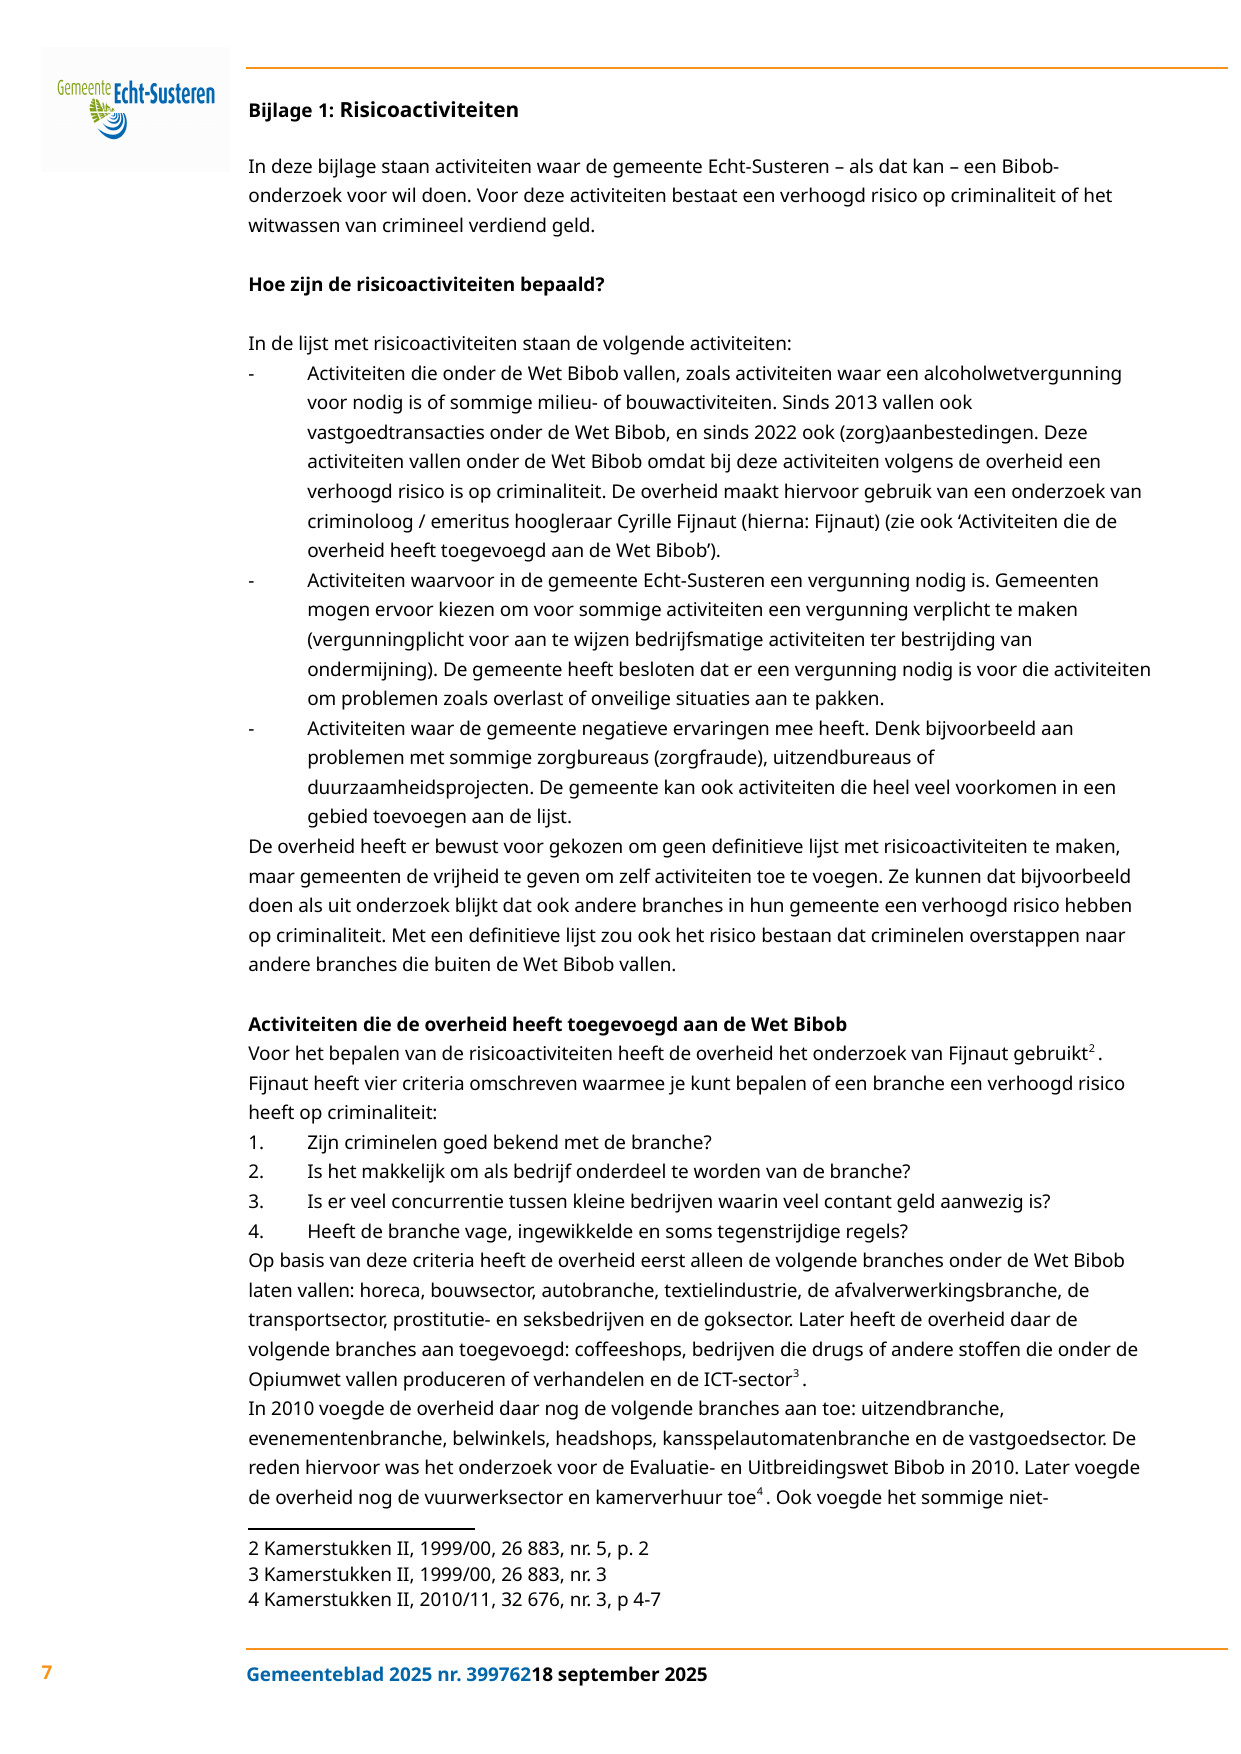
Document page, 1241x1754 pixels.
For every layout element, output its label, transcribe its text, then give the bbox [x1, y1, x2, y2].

list Is het makkelijk om als bedrijf onderdeel te worden van de branche? [248, 1159, 1152, 1184]
text In 2010 voegde de overheid daar nog de volgende branches aan toe: uitzendbranche, evenementenbranche, belwinkels, headshops, kansspelautomatenbranche en de vastgoedsector. De reden hiervoor was het onderzoek voor de Evaluatie- en Uitbreidingswet Bibob in 2010. Later voegde de overheid nog de vuurwerksector en kamerverhuur toe. Ook voegde het sommige niet- [248, 1395, 1152, 1510]
text De overheid heeft er bewust voor gekozen om geen definitieve lijst met risicoactiviteiten te maken, maar gemeenten de vrijheid te geven om zelf activiteiten toe te voegen. Ze kunnen dat bijvoorbeeld doen als uit onderzoek blijkt dat ook andere branches in hun gemeente een verhoogd risico hebben op criminaliteit. Met een definitieve lijst zou ook het risico bestaan dat criminelen overstappen naar andere branches die buiten de Wet Bibob vallen. [248, 833, 1152, 977]
text Voor het bepalen van de risicoactiviteiten heeft de overheid het onderzoek van Fijnaut gebruikt. Fijnaut heeft vier criteria omschreven waarmee je kunt bepalen of een branche een verhoogd risico heeft op criminaliteit: [248, 1040, 1152, 1125]
text Kamerstukken II, 1999/00, 26 883, nr. 3 [248, 1561, 1152, 1586]
list Activiteiten waar de gemeente negatieve ervaringen mee heeft. Denk bijvoorbeeld aan problemen met sommige zorgbureaus (zorgfraude), uitzendbureaus of duurzaamheidsprojecten. De gemeente kan ook activiteiten die heel veel voorkomen in een gebied toevoegen aan de lijst. [248, 715, 1152, 829]
list Activiteiten die onder de Wet Bibob vallen, zoals activiteiten waar een alcoholwetvergunning voor nodig is of sommige milieu- of bouwactiviteiten. Sinds 2013 vallen ook vastgoedtransacties onder de Wet Bibob, en sinds 2022 ook (zorg)aanbestedingen. Deze activiteiten vallen onder de Wet Bibob omdat bij deze activiteiten volgens de overheid een verhoogd risico is op criminaliteit. De overheid maakt hiervoor gebruik van een onderzoek van criminoloog / emeritus hoogleraar Cyrille Fijnaut (hierna: Fijnaut) (zie ook ‘Activiteiten die de overheid heeft toegevoegd aan de Wet Bibob’). [248, 360, 1152, 563]
text Activiteiten die de overheid heeft toegevoegd aan de Wet Bibob [248, 1011, 1152, 1037]
text Kamerstukken II, 1999/00, 26 883, nr. 5, p. 2 [248, 1535, 1152, 1561]
picture [41, 47, 231, 172]
text Op basis van deze criteria heeft de overheid eerst alleen de volgende branches onder de Wet Bibob laten vallen: horeca, bouwsector, autobranche, textielindustrie, de afvalverwerkingsbranche, de transportsector, prostitutie- en seksbedrijven en de goksector. Later heeft de overheid daar de volgende branches aan toegevoegd: coffeeshops, bedrijven die drugs of andere stoffen die onder de Opiumwet vallen produceren of verhandelen en de ICT-sector. [248, 1247, 1152, 1392]
text Kamerstukken II, 2010/11, 32 676, nr. 3, p 4-7 [248, 1586, 1152, 1612]
text In deze bijlage staan activiteiten waar de gemeente Echt-Susteren – als dat kan – een Bibob-onderzoek voor wil doen. Voor deze activiteiten bestaat een verhoogd risico op criminaliteit of het witwassen van crimineel verdiend geld. [248, 153, 1152, 238]
text Bijlage 1: Risicoactiviteiten [248, 95, 1152, 123]
list Zijn criminelen goed bekend met de branche? [248, 1129, 1152, 1155]
list Activiteiten waarvoor in de gemeente Echt-Susteren een vergunning nodig is. Gemeenten mogen ervoor kiezen om voor sommige activiteiten een vergunning verplicht te maken (vergunningplicht voor aan te wijzen bedrijfsmatige activiteiten ter bestrijding van ondermijning). De gemeente heeft besloten dat er een vergunning nodig is voor die activiteiten om problemen zoals overlast of onveilige situaties aan te pakken. [248, 567, 1152, 711]
list Is er veel concurrentie tussen kleine bedrijven waarin veel contant geld aanwezig is? [248, 1188, 1152, 1214]
text In de lijst met risicoactiviteiten staan de volgende activiteiten: [248, 330, 1152, 356]
text Hoe zijn de risicoactiviteiten bepaald? [248, 271, 1152, 297]
list Heeft de branche vage, ingewikkelde en soms tegenstrijdige regels? [248, 1218, 1152, 1244]
